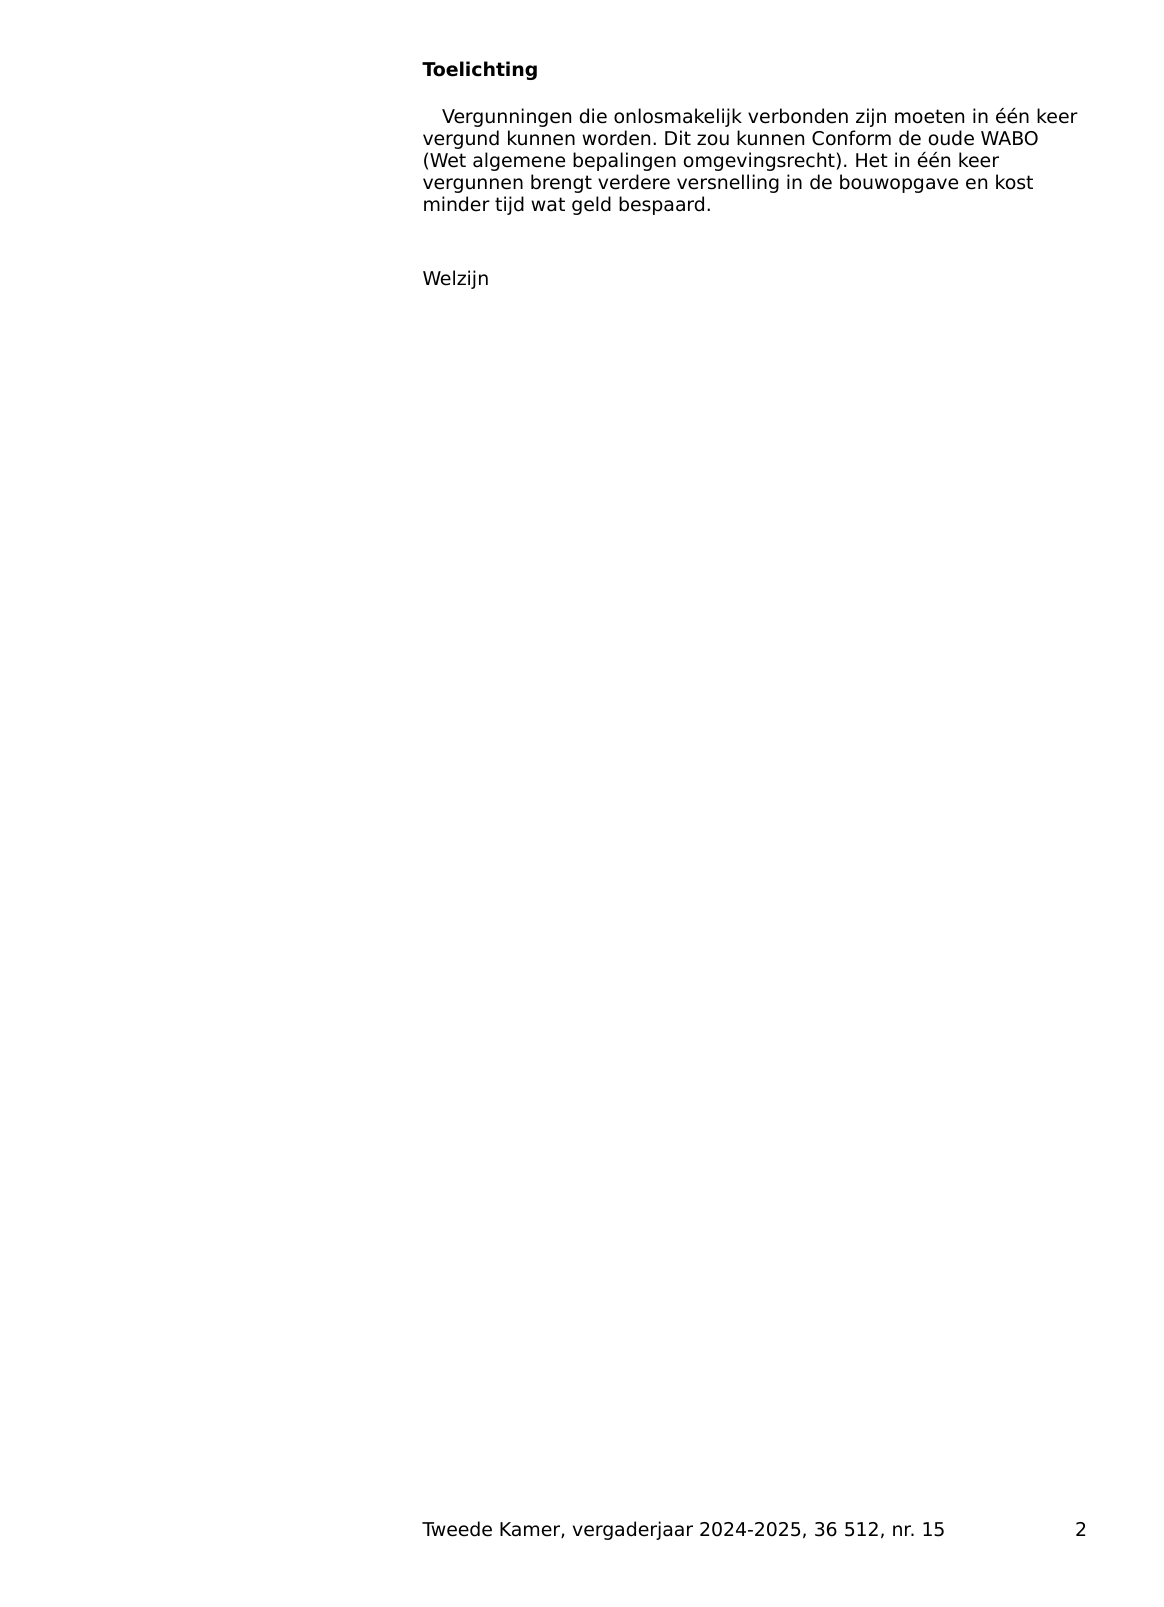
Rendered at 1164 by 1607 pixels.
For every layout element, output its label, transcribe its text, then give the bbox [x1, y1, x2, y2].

subtitle Toelichting [422, 59, 1087, 81]
text Vergunningen die onlosmakelijk verbonden zijn moeten in één keer vergund kunnen worden. Dit zou kunnen Conform de oude WABO (Wet algemene bepalingen omgevingsrecht). Het in één keer vergunnen brengt verdere versnelling in de bouwopgave en kost minder tijd wat geld bespaard. [422, 106, 1087, 216]
text Welzijn [422, 246, 1087, 290]
